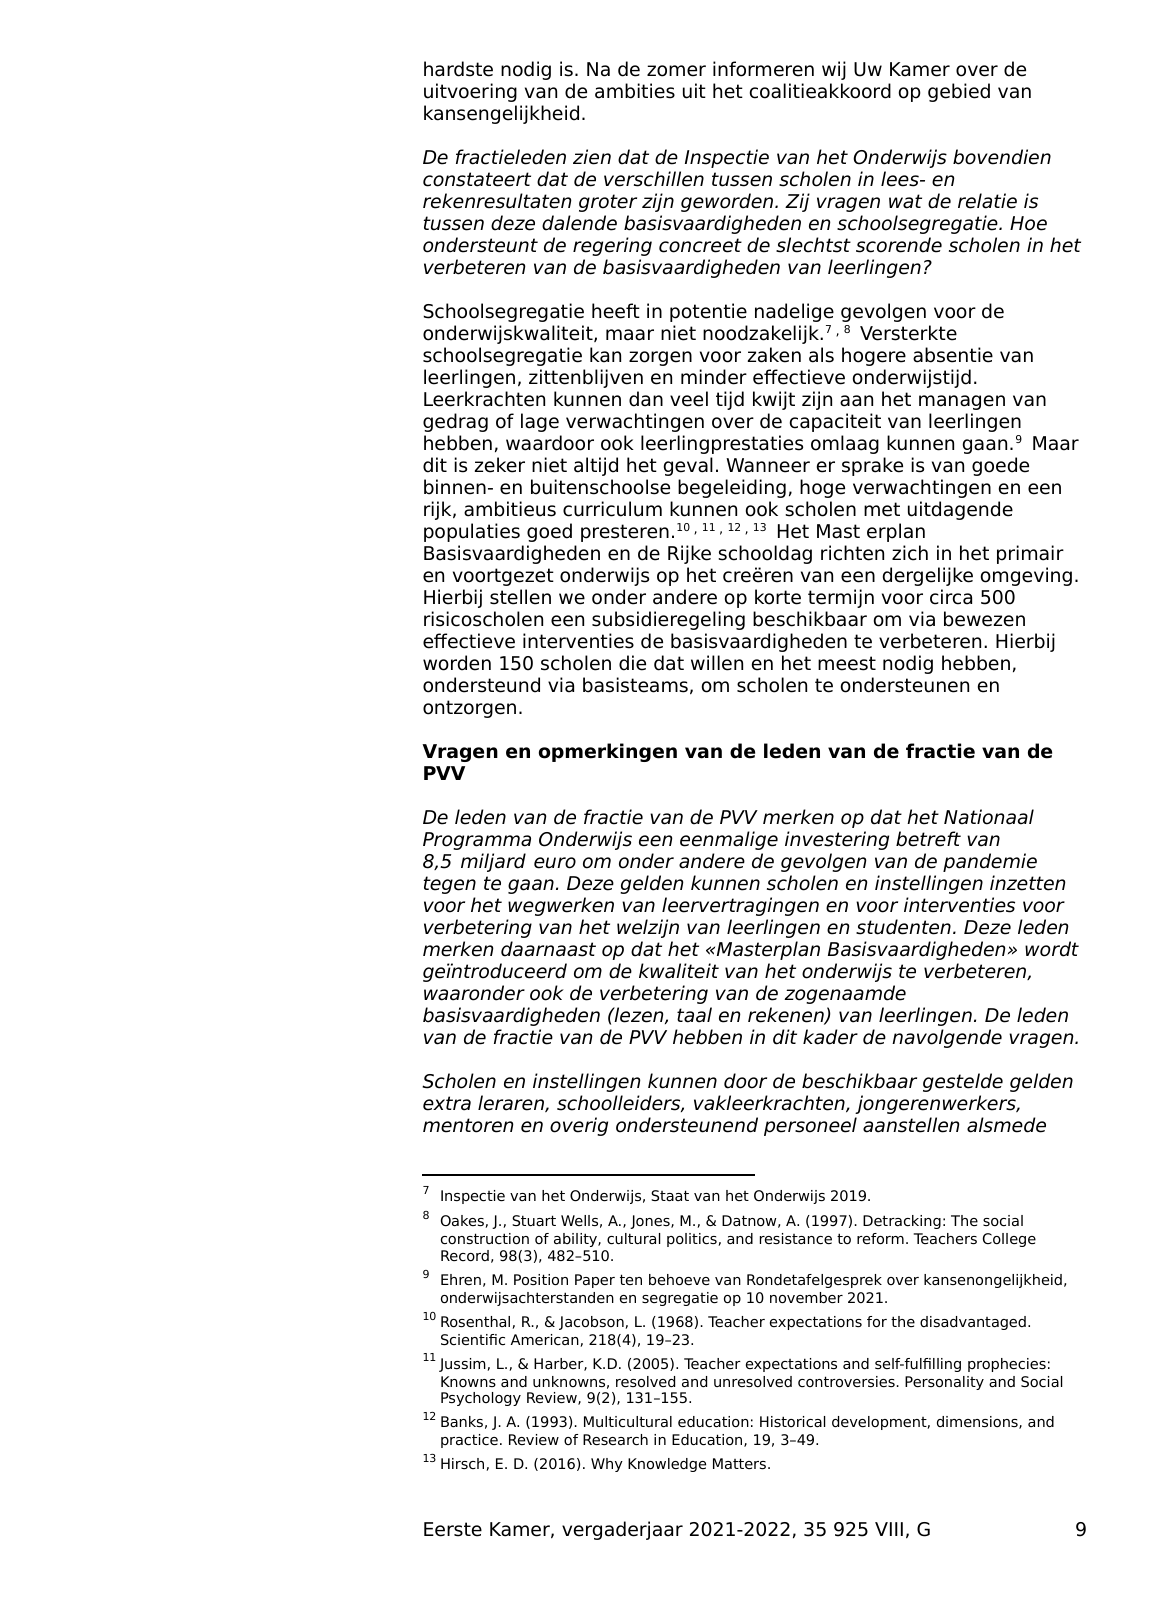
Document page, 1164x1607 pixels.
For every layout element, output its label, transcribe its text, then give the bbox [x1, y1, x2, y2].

text De fractieleden zien dat de Inspectie van het Onderwijs bovendien constateert dat de verschillen tussen scholen in lees- en rekenresultaten groter zijn geworden. Zij vragen wat de relatie is tussen deze dalende basisvaardigheden en schoolsegregatie. Hoe ondersteunt de regering concreet de slechtst scorende scholen in het verbeteren van de basisvaardigheden van leerlingen? [422, 147, 1087, 279]
text hardste nodig is. Na de zomer informeren wij Uw Kamer over de uitvoering van de ambities uit het coalitieakkoord op gebied van kansengelijkheid. [422, 59, 1087, 125]
subtitle Vragen en opmerkingen van de leden van de fractie van de PVV [422, 741, 1087, 785]
text Oakes, J., Stuart Wells, A., Jones, M., & Datnow, A. (1997). Detracking: The social construction of ability, cultural politics, and resistance to reform. Teachers College Record, 98(3), 482–510. [422, 1209, 1087, 1265]
text Schoolsegregatie heeft in potentie nadelige gevolgen voor de onderwijskwaliteit, maar niet noodzakelijk., Versterkte schoolsegregatie kan zorgen voor zaken als hogere absentie van leerlingen, zittenblijven en minder effectieve onderwijstijd. Leerkrachten kunnen dan veel tijd kwijt zijn aan het managen van gedrag of lage verwachtingen over de capaciteit van leerlingen hebben, waardoor ook leerlingprestaties omlaag kunnen gaan. Maar dit is zeker niet altijd het geval. Wanneer er sprake is van goede binnen- en buitenschoolse begeleiding, hoge verwachtingen en een rijk, ambitieus curriculum kunnen ook scholen met uitdagende populaties goed presteren., , , Het Mast erplan Basisvaardigheden en de Rijke schooldag richten zich in het primair en voortgezet onderwijs op het creëren van een dergelijke omgeving. Hierbij stellen we onder andere op korte termijn voor circa 500 risicoscholen een subsidieregeling beschikbaar om via bewezen effectieve interventies de basisvaardigheden te verbeteren. Hierbij worden 150 scholen die dat willen en het meest nodig hebben, ondersteund via basisteams, om scholen te ondersteunen en ontzorgen. [422, 301, 1087, 719]
text Banks, J. A. (1993). Multicultural education: Historical development, dimensions, and practice. Review of Research in Education, 19, 3–49. [422, 1410, 1087, 1449]
text Rosenthal, R., & Jacobson, L. (1968). Teacher expectations for the disadvantaged. Scientific American, 218(4), 19–23. [422, 1310, 1087, 1349]
text De leden van de fractie van de PVV merken op dat het Nationaal Programma Onderwijs een eenmalige investering betreft van 8,5 miljard euro om onder andere de gevolgen van de pandemie tegen te gaan. Deze gelden kunnen scholen en instellingen inzetten voor het wegwerken van leervertragingen en voor interventies voor verbetering van het welzijn van leerlingen en studenten. Deze leden merken daarnaast op dat het «Masterplan Basisvaardigheden» wordt geïntroduceerd om de kwaliteit van het onderwijs te verbeteren, waaronder ook de verbetering van de zogenaamde basisvaardigheden (lezen, taal en rekenen) van leerlingen. De leden van de fractie van de PVV hebben in dit kader de navolgende vragen. [422, 807, 1087, 1049]
text Scholen en instellingen kunnen door de beschikbaar gestelde gelden extra leraren, schoolleiders, vakleerkrachten, jongerenwerkers, mentoren en overig ondersteunend personeel aanstellen alsmede [422, 1071, 1087, 1137]
text Hirsch, E. D. (2016). Why Knowledge Matters. [422, 1452, 1087, 1474]
text Jussim, L., & Harber, K.D. (2005). Teacher expectations and self-fulfilling prophecies: Knowns and unknowns, resolved and unresolved controversies. Personality and Social Psychology Review, 9(2), 131–155. [422, 1352, 1087, 1407]
text Inspectie van het Onderwijs, Staat van het Onderwijs 2019. [422, 1184, 1087, 1206]
text Ehren, M. Position Paper ten behoeve van Rondetafelgesprek over kansenongelijkheid, onderwijsachterstanden en segregatie op 10 november 2021. [422, 1268, 1087, 1307]
